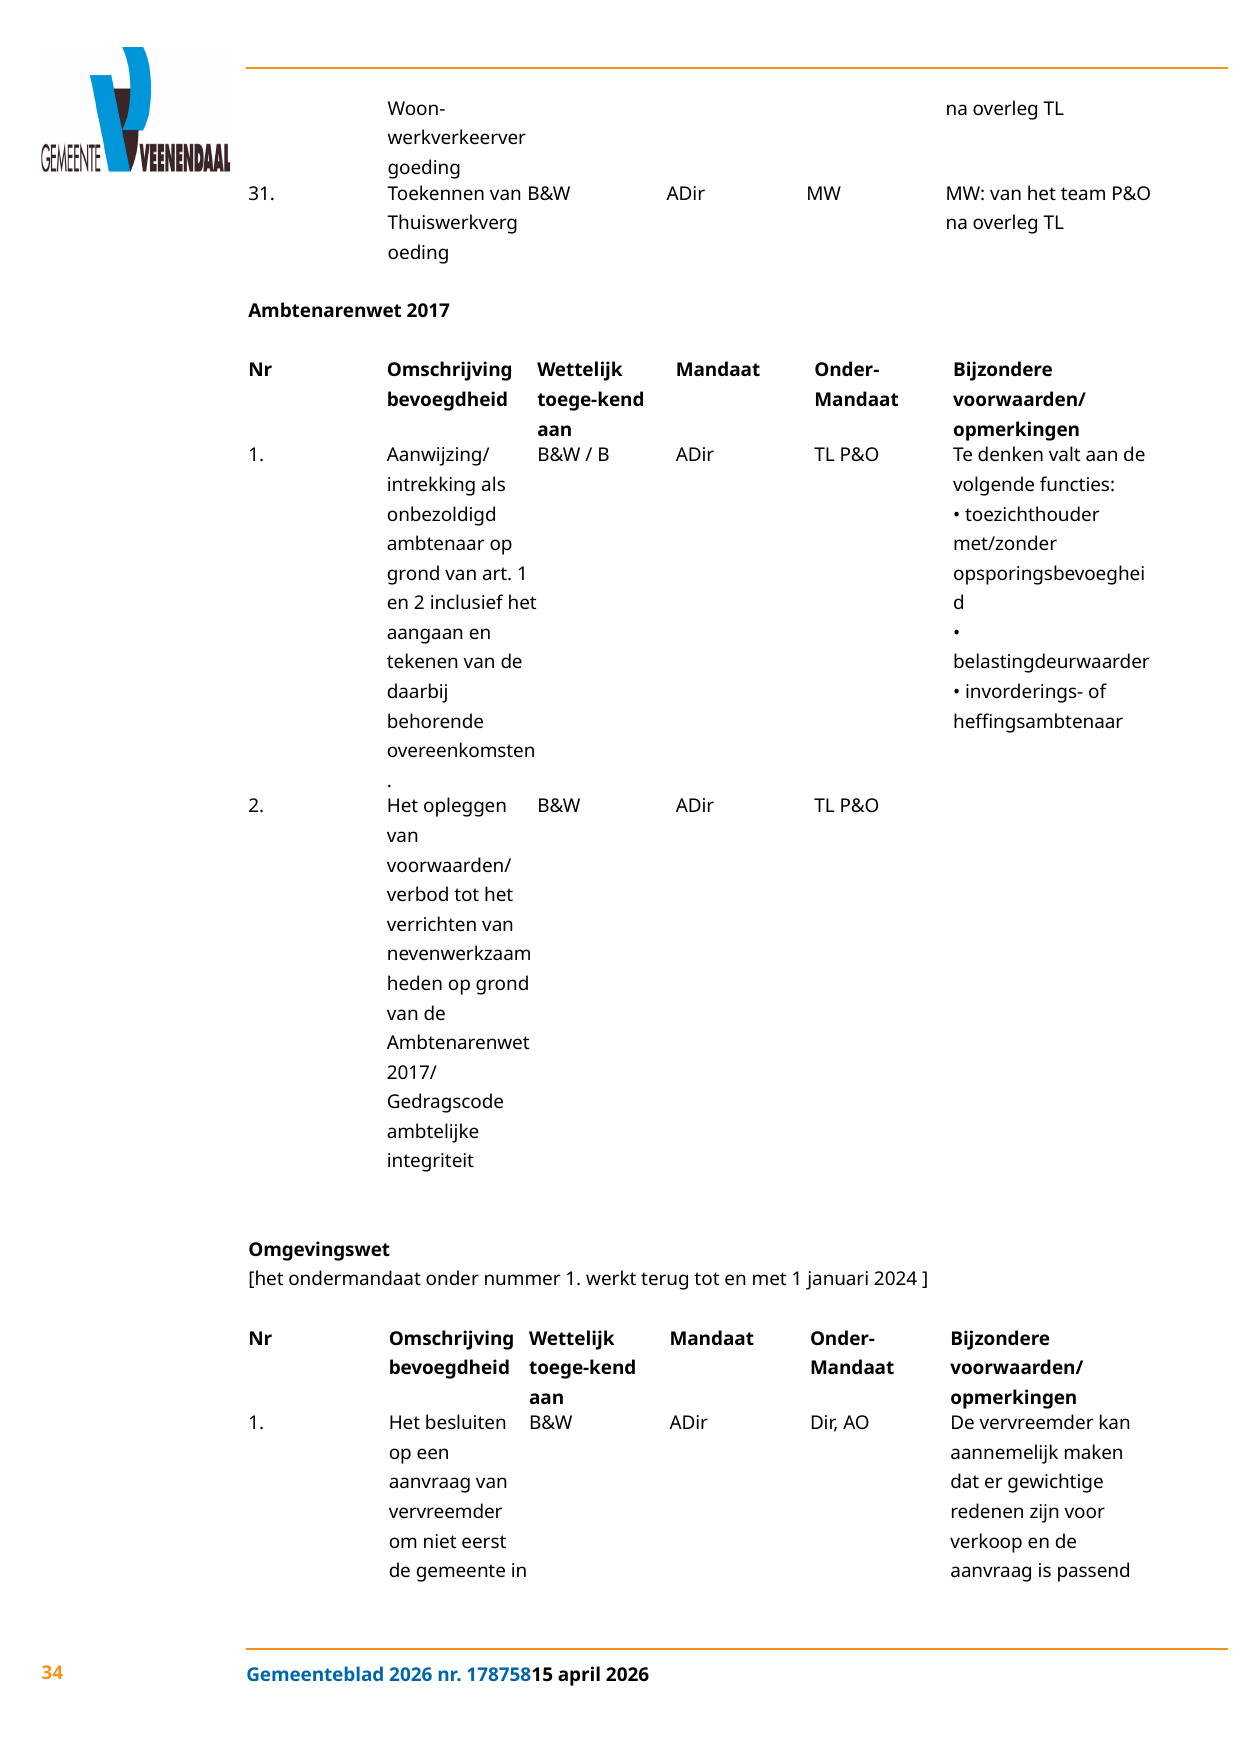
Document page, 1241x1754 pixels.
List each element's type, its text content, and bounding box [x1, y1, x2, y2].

table_header Mandaat [676, 357, 814, 442]
table_cell Het opleggen van voorwaarden/ verbod tot het verrichten van nevenwerkzaamheden op grond van de Ambtenarenwet 2017/ Gedragscode ambtelijke integriteit [387, 793, 537, 1173]
table_cell 31. [248, 180, 387, 264]
table_cell [953, 793, 1152, 1173]
table_cell 2. [248, 793, 387, 1173]
table_header Onder- Mandaat [814, 357, 953, 442]
table_cell TL P&O [814, 442, 953, 793]
table_cell B&W / B [537, 442, 676, 793]
picture [123, 47, 231, 172]
table_cell 1. [248, 442, 387, 793]
table_cell B&W [529, 1410, 669, 1583]
table_cell ADir [666, 180, 806, 264]
table_cell MW [806, 180, 945, 264]
table_cell [527, 95, 666, 180]
text Omgevingswet [248, 1236, 1152, 1262]
table_cell Te denken valt aan de volgende functies: • toezichthouder met/zonder opsporingsbevoegheid • belastingdeurwaarder • invorderings- of heffingsambtenaar [953, 442, 1152, 793]
table_cell ADir [669, 1410, 810, 1583]
table_cell Woon-werkverkeervergoeding [388, 95, 527, 180]
table_header Wettelijk toege-kend aan [537, 357, 676, 442]
table_cell [806, 95, 945, 180]
table_header Bijzondere voorwaarden/ opmerkingen [953, 357, 1152, 442]
table_cell De vervreemder kan aannemelijk maken dat er gewichtige redenen zijn voor verkoop en de aanvraag is passend [950, 1410, 1152, 1583]
table_header Nr [248, 357, 387, 442]
table_cell Toekennen van Thuiswerkvergoeding [388, 180, 527, 264]
picture [41, 47, 130, 172]
table_header Omschrijving bevoegdheid [387, 357, 537, 442]
table_header Wettelijk toege-kend aan [529, 1325, 669, 1409]
table_cell na overleg TL [945, 95, 1152, 180]
text [het ondermandaat onder nummer 1. werkt terug tot en met 1 januari 2024 ] [248, 1265, 1152, 1291]
table_header Nr [248, 1325, 388, 1409]
table_cell ADir [676, 793, 814, 1173]
table_cell 1. [248, 1410, 388, 1583]
table_cell MW: van het team P&O na overleg TL [945, 180, 1152, 264]
table_cell Dir, AO [810, 1410, 950, 1583]
table_cell B&W [527, 180, 666, 264]
table_header Bijzondere voorwaarden/ opmerkingen [950, 1325, 1152, 1409]
table_header Omschrijving bevoegdheid [389, 1325, 529, 1409]
table_cell [666, 95, 806, 180]
table_cell Aanwijzing/intrekking als onbezoldigd ambtenaar op grond van art. 1 en 2 inclusief het aangaan en tekenen van de daarbij behorende overeenkomsten. [387, 442, 537, 793]
table_cell Het besluiten op een aanvraag van vervreemder om niet eerst de gemeente in [389, 1410, 529, 1583]
table_header Mandaat [669, 1325, 810, 1409]
table_cell TL P&O [814, 793, 953, 1173]
table_cell B&W [537, 793, 676, 1173]
table_cell ADir [676, 442, 814, 793]
text Ambtenarenwet 2017 [248, 297, 1152, 323]
table_header Onder- Mandaat [810, 1325, 950, 1409]
table_cell [248, 95, 387, 180]
